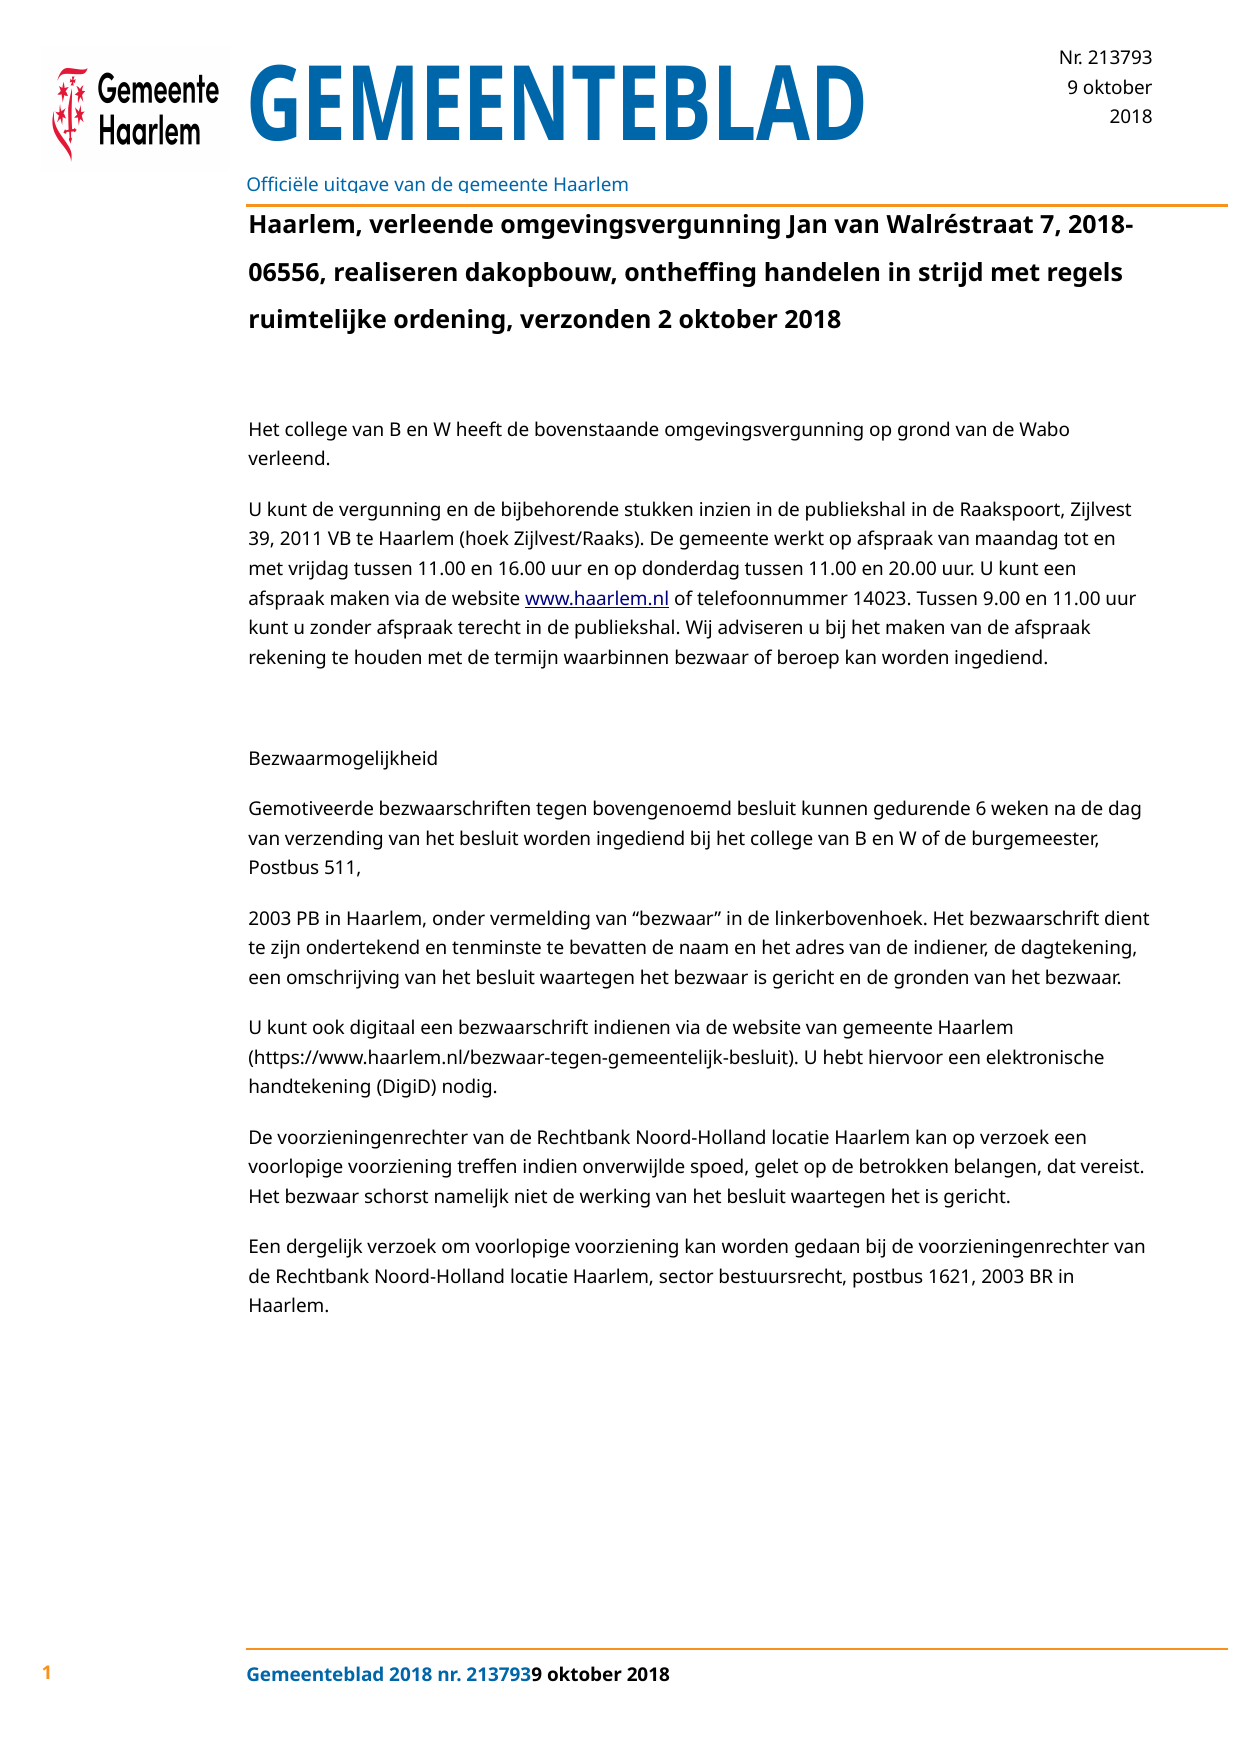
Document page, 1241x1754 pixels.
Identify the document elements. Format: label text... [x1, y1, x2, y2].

text De voorzieningenrechter van de Rechtbank Noord-Holland locatie Haarlem kan op verzoek een voorlopige voorziening treffen indien onverwijlde spoed, gelet op de betrokken belangen, dat vereist. Het bezwaar schorst namelijk niet de werking van het besluit waartegen het is gericht. [248, 1124, 1152, 1209]
text 2003 PB in Haarlem, onder vermelding van “bezwaar” in de linkerbovenhoek. Het bezwaarschrift dient te zijn ondertekend en tenminste te bevatten de naam en het adres van de indiener, de dagtekening, een omschrijving van het besluit waartegen het bezwaar is gericht en de gronden van het bezwaar. [248, 905, 1152, 989]
text Bezwaarmogelijkheid [248, 745, 1152, 770]
text Een dergelijk verzoek om voorlopige voorziening kan worden gedaan bij de voorzieningenrechter van de Rechtbank Noord-Holland locatie Haarlem, sector bestuursrecht, postbus 1621, 2003 BR in Haarlem. [248, 1233, 1152, 1318]
text Het college van B en W heeft de bovenstaande omgevingsvergunning op grond van de Wabo verleend. [248, 416, 1152, 471]
picture [41, 47, 231, 172]
text U kunt ook digitaal een bezwaarschrift indienen via de website van gemeente Haarlem (https://www.haarlem.nl/bezwaar-tegen-gemeentelijk-besluit). U hebt hiervoor een elektronische handtekening (DigiD) nodig. [248, 1014, 1152, 1099]
text Haarlem, verleende omgevingsvergunning Jan van Walréstraat 7, 2018-06556, realiseren dakopbouw, ontheffing handelen in strijd met regels ruimtelijke ordening, verzonden 2 oktober 2018 [248, 207, 1152, 336]
text U kunt de vergunning en de bijbehorende stukken inzien in de publiekshal in de Raakspoort, Zijlvest 39, 2011 VB te Haarlem (hoek Zijlvest/Raaks). De gemeente werkt op afspraak van maandag tot en met vrijdag tussen 11.00 en 16.00 uur en op donderdag tussen 11.00 en 20.00 uur. U kunt een afspraak maken via de website www.haarlem.nl of telefoonnummer 14023. Tussen 9.00 en 11.00 uur kunt u zonder afspraak terecht in de publiekshal. Wij adviseren u bij het maken van de afspraak rekening te houden met de termijn waarbinnen bezwaar of beroep kan worden ingediend. [248, 496, 1152, 669]
text Gemotiveerde bezwaarschriften tegen bovengenoemd besluit kunnen gedurende 6 weken na de dag van verzending van het besluit worden ingediend bij het college van B en W of de burgemeester, Postbus 511, [248, 795, 1152, 880]
